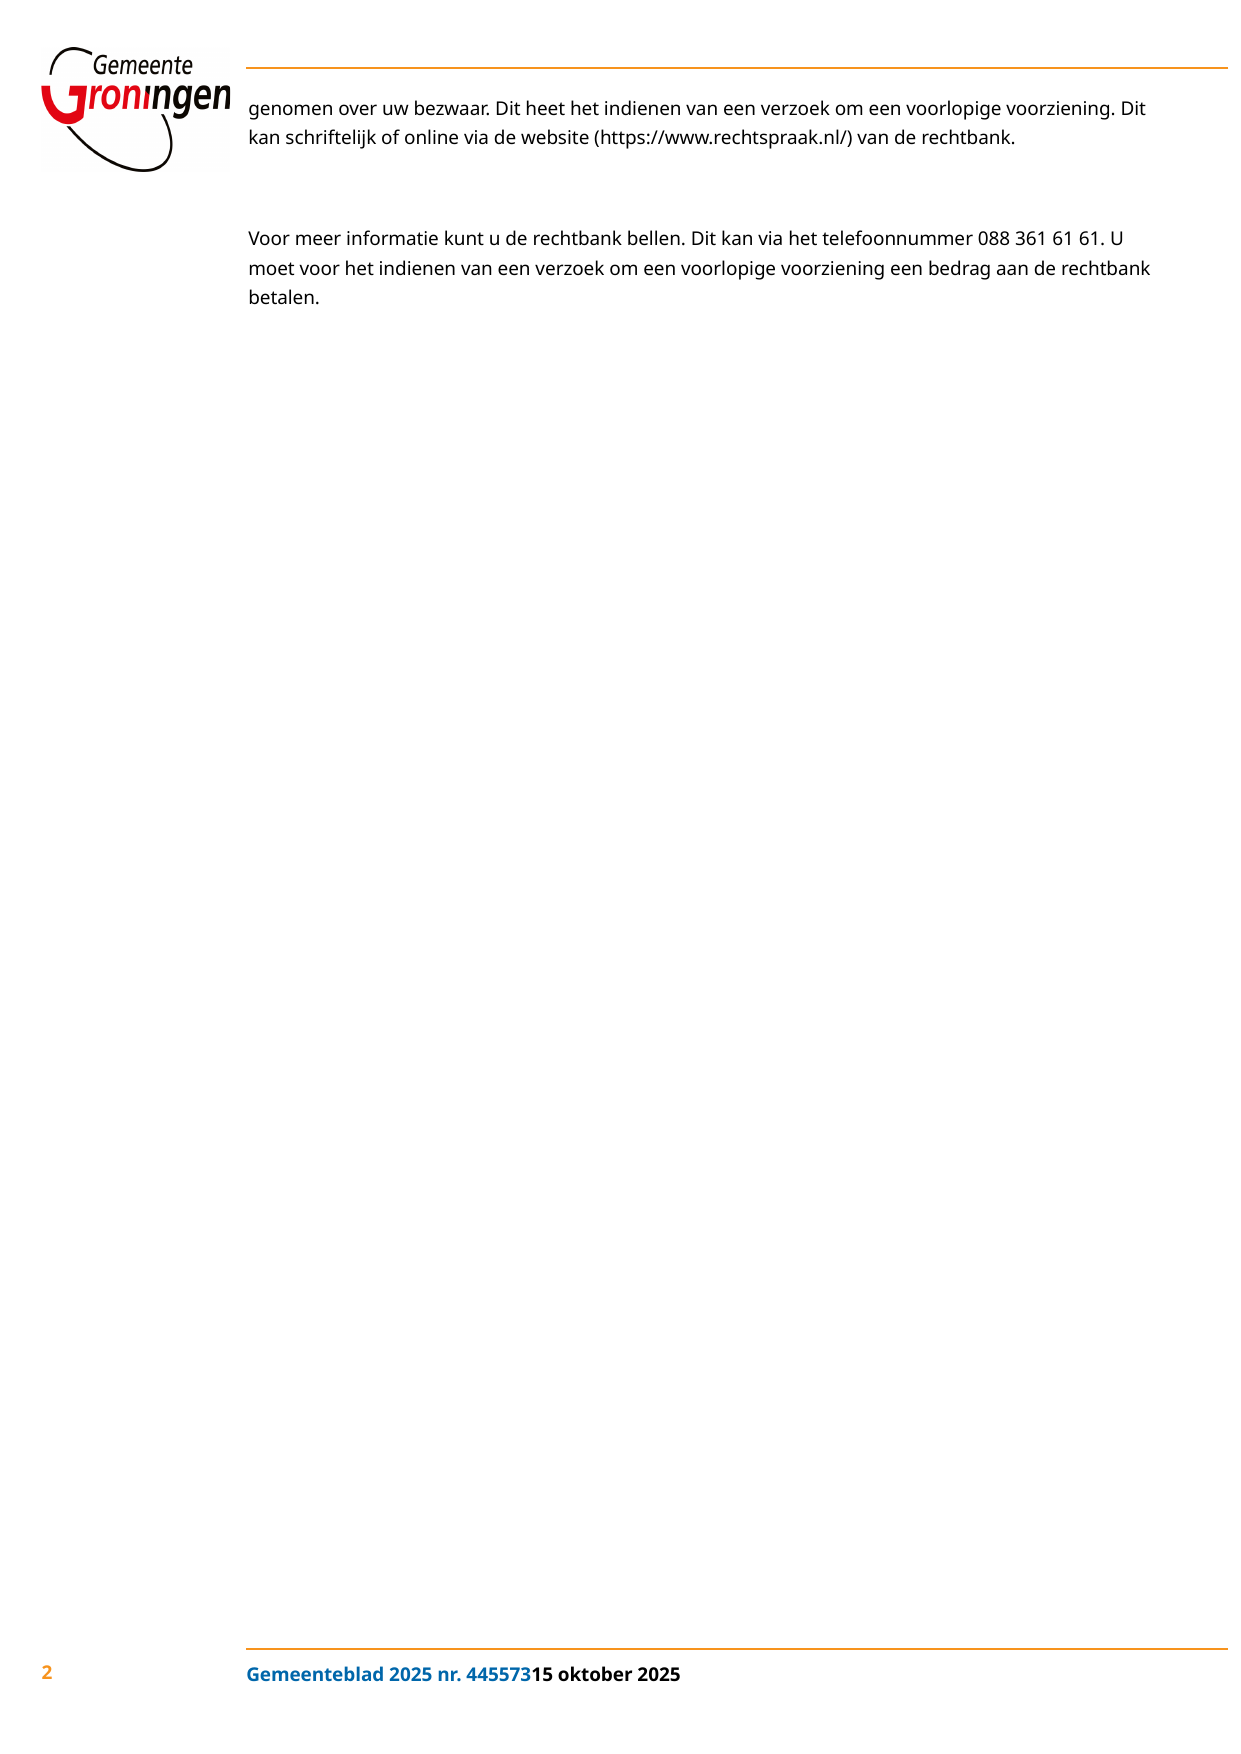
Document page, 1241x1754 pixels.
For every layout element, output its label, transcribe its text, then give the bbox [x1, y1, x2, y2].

text Voor meer informatie kunt u de rechtbank bellen. Dit kan via het telefoonnummer 088 361 61 61. U moet voor het indienen van een verzoek om een voorlopige voorziening een bedrag aan de rechtbank betalen. [248, 225, 1152, 310]
picture [41, 47, 231, 172]
text genomen over uw bezwaar. Dit heet het indienen van een verzoek om een voorlopige voorziening. Dit kan schriftelijk of online via de website (https://www.rechtspraak.nl/) van de rechtbank. [248, 95, 1152, 150]
